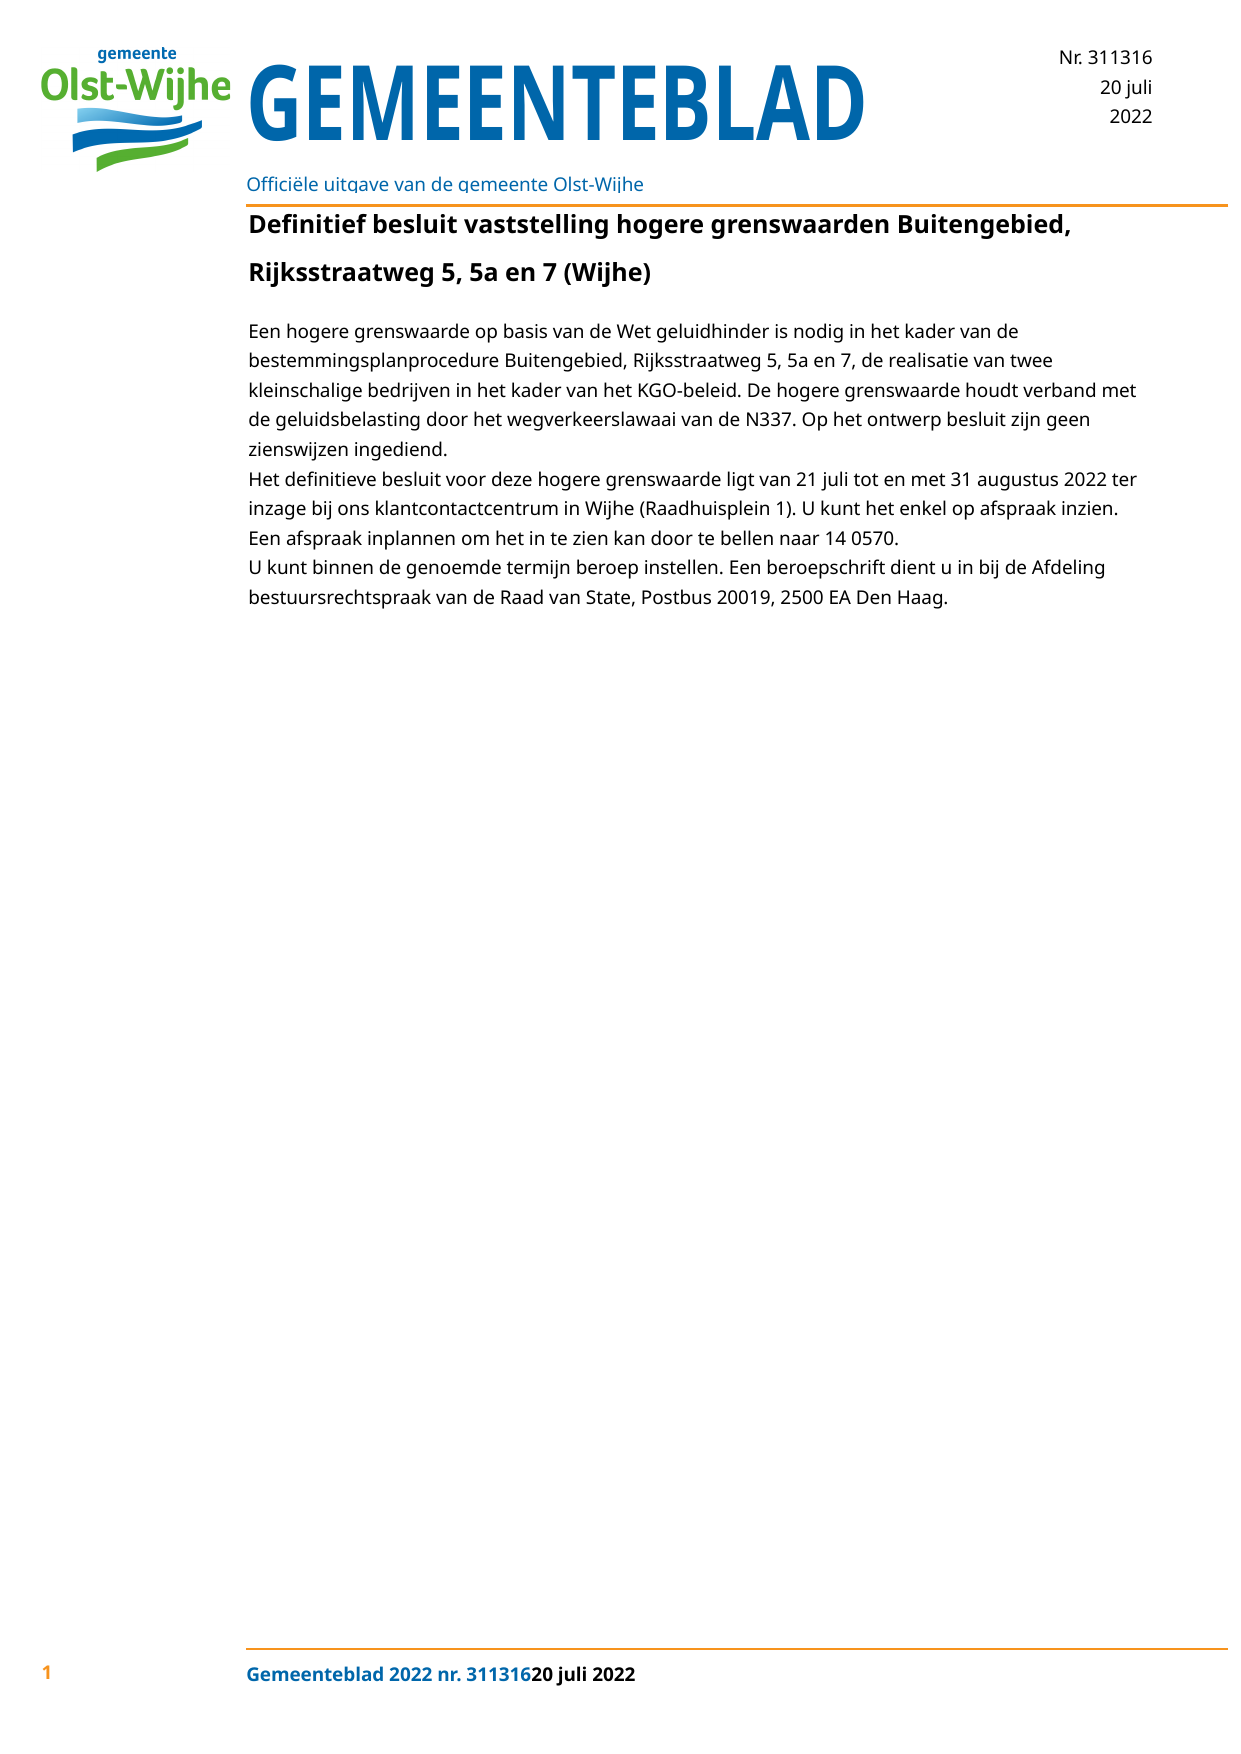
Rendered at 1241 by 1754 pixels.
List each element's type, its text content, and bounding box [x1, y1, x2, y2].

text Een hogere grenswaarde op basis van de Wet geluidhinder is nodig in het kader van de bestemmingsplanprocedure Buitengebied, Rijksstraatweg 5, 5a en 7, de realisatie van twee kleinschalige bedrijven in het kader van het KGO-beleid. De hogere grenswaarde houdt verband met de geluidsbelasting door het wegverkeerslawaai van de N337. Op het ontwerp besluit zijn geen zienswijzen ingediend. [248, 318, 1152, 462]
text Definitief besluit vaststelling hogere grenswaarden Buitengebied, Rijksstraatweg 5, 5a en 7 (Wijhe) [248, 207, 1152, 288]
text Het definitieve besluit voor deze hogere grenswaarde ligt van 21 juli tot en met 31 augustus 2022 ter inzage bij ons klantcontactcentrum in Wijhe (Raadhuisplein 1). U kunt het enkel op afspraak inzien. Een afspraak inplannen om het in te zien kan door te bellen naar 14 0570. [248, 466, 1152, 551]
picture [41, 47, 231, 172]
text U kunt binnen de genoemde termijn beroep instellen. Een beroepschrift dient u in bij de Afdeling bestuursrechtspraak van de Raad van State, Postbus 20019, 2500 EA Den Haag. [248, 554, 1152, 610]
